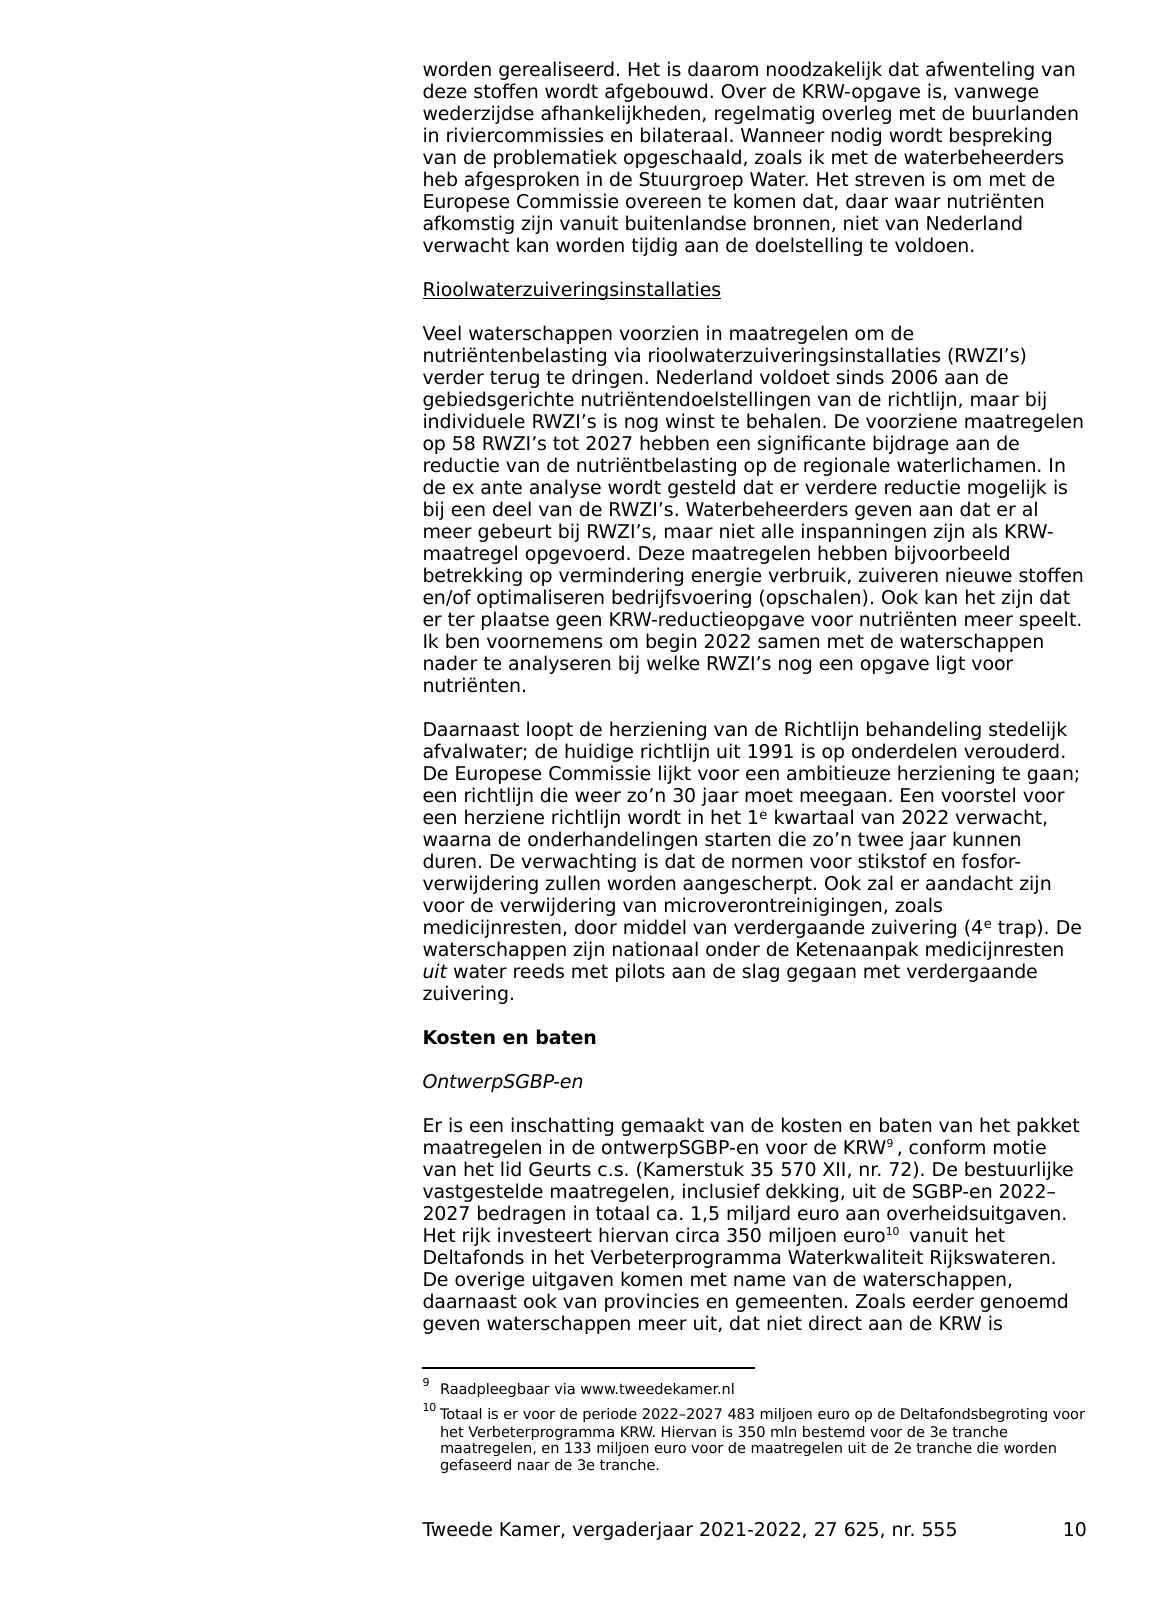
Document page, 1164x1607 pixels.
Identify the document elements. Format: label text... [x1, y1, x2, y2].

subtitle Rioolwaterzuiveringsinstallaties [422, 279, 1087, 301]
text Totaal is er voor de periode 2022–2027 483 miljoen euro op de Deltafondsbegroting voor het Verbeterprogramma KRW. Hiervan is 350 mln bestemd voor de 3e tranche maatregelen, en 133 miljoen euro voor de maatregelen uit de 2e tranche die worden gefaseerd naar de 3e tranche. [422, 1402, 1087, 1474]
text Daarnaast loopt de herziening van de Richtlijn behandeling stedelijk afvalwater; de huidige richtlijn uit 1991 is op onderdelen verouderd. De Europese Commissie lijkt voor een ambitieuze herziening te gaan; een richtlijn die weer zo’n 30 jaar moet meegaan. Een voorstel voor een herziene richtlijn wordt in het 1e kwartaal van 2022 verwacht, waarna de onderhandelingen starten die zo’n twee jaar kunnen duren. De verwachting is dat de normen voor stikstof en fosfor-verwijdering zullen worden aangescherpt. Ook zal er aandacht zijn voor de verwijdering van microverontreinigingen, zoals medicijnresten, door middel van verdergaande zuivering (4e trap). De waterschappen zijn nationaal onder de Ketenaanpak medicijnresten uit water reeds met pilots aan de slag gegaan met verdergaande zuivering. [422, 719, 1087, 1005]
text worden gerealiseerd. Het is daarom noodzakelijk dat afwenteling van deze stoffen wordt afgebouwd. Over de KRW-opgave is, vanwege wederzijdse afhankelijkheden, regelmatig overleg met de buurlanden in riviercommissies en bilateraal. Wanneer nodig wordt bespreking van de problematiek opgeschaald, zoals ik met de waterbeheerders heb afgesproken in de Stuurgroep Water. Het streven is om met de Europese Commissie overeen te komen dat, daar waar nutriënten afkomstig zijn vanuit buitenlandse bronnen, niet van Nederland verwacht kan worden tijdig aan de doelstelling te voldoen. [422, 59, 1087, 257]
subtitle OntwerpSGBP-en [422, 1071, 1087, 1093]
text Raadpleegbaar via www.tweedekamer.nl [422, 1377, 1087, 1399]
text Veel waterschappen voorzien in maatregelen om de nutriëntenbelasting via rioolwaterzuiveringsinstallaties (RWZI’s) verder terug te dringen. Nederland voldoet sinds 2006 aan de gebiedsgerichte nutriëntendoelstellingen van de richtlijn, maar bij individuele RWZI’s is nog winst te behalen. De voorziene maatregelen op 58 RWZI’s tot 2027 hebben een significante bijdrage aan de reductie van de nutriëntbelasting op de regionale waterlichamen. In de ex ante analyse wordt gesteld dat er verdere reductie mogelijk is bij een deel van de RWZI’s. Waterbeheerders geven aan dat er al meer gebeurt bij RWZI’s, maar niet alle inspanningen zijn als KRW-maatregel opgevoerd. Deze maatregelen hebben bijvoorbeeld betrekking op vermindering energie verbruik, zuiveren nieuwe stoffen en/of optimaliseren bedrijfsvoering (opschalen). Ook kan het zijn dat er ter plaatse geen KRW-reductieopgave voor nutriënten meer speelt. Ik ben voornemens om begin 2022 samen met de waterschappen nader te analyseren bij welke RWZI’s nog een opgave ligt voor nutriënten. [422, 323, 1087, 697]
text Er is een inschatting gemaakt van de kosten en baten van het pakket maatregelen in de ontwerpSGBP-en voor de KRW, conform motie van het lid Geurts c.s. (Kamerstuk 35 570 XII, nr. 72). De bestuurlijke vastgestelde maatregelen, inclusief dekking, uit de SGBP-en 2022–2027 bedragen in totaal ca. 1,5 miljard euro aan overheidsuitgaven. Het rijk investeert hiervan circa 350 miljoen euro vanuit het Deltafonds in het Verbeterprogramma Waterkwaliteit Rijkswateren. De overige uitgaven komen met name van de waterschappen, daarnaast ook van provincies en gemeenten. Zoals eerder genoemd geven waterschappen meer uit, dat niet direct aan de KRW is [422, 1115, 1087, 1335]
subtitle Kosten en baten [422, 1027, 1087, 1049]
